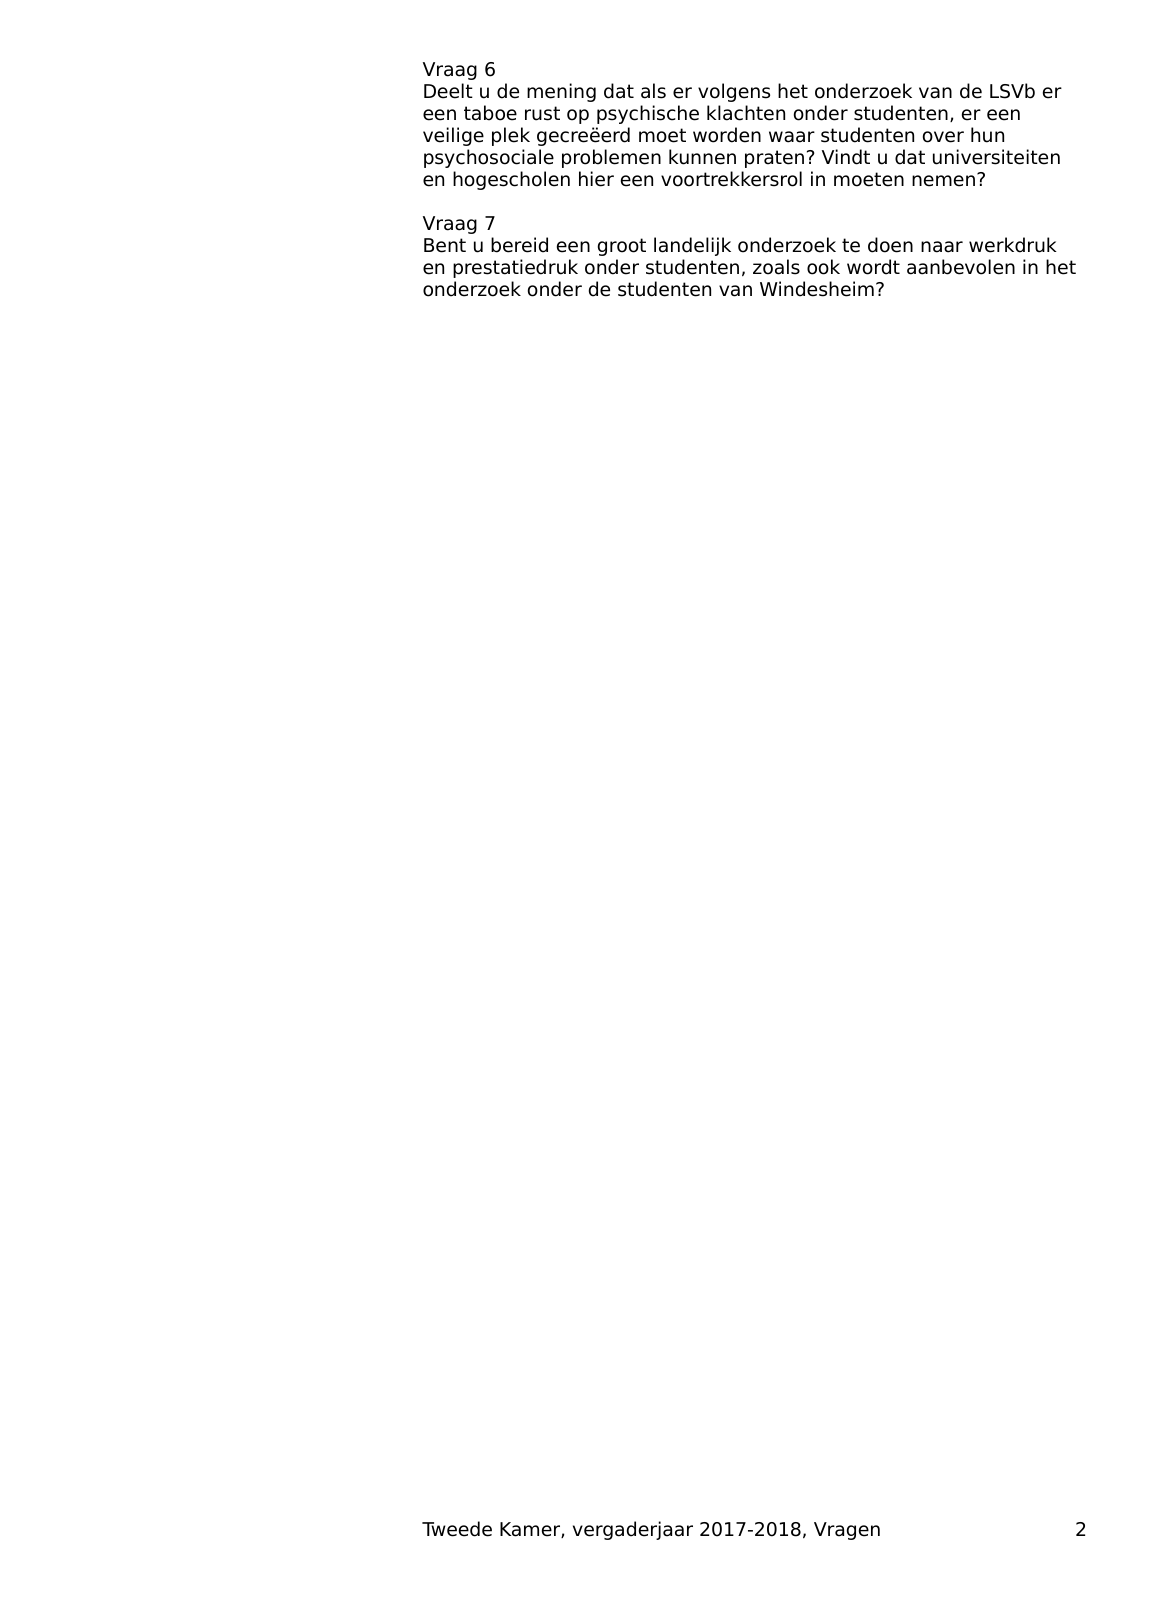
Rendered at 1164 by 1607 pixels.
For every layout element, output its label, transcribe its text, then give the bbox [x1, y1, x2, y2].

text Deelt u de mening dat als er volgens het onderzoek van de LSVb er een taboe rust op psychische klachten onder studenten, er een veilige plek gecreëerd moet worden waar studenten over hun psychosociale problemen kunnen praten? Vindt u dat universiteiten en hogescholen hier een voortrekkersrol in moeten nemen? [422, 81, 1087, 191]
text Vraag 7 [422, 213, 1087, 235]
text Vraag 6 [422, 59, 1087, 81]
text Bent u bereid een groot landelijk onderzoek te doen naar werkdruk en prestatiedruk onder studenten, zoals ook wordt aanbevolen in het onderzoek onder de studenten van Windesheim? [422, 235, 1087, 301]
